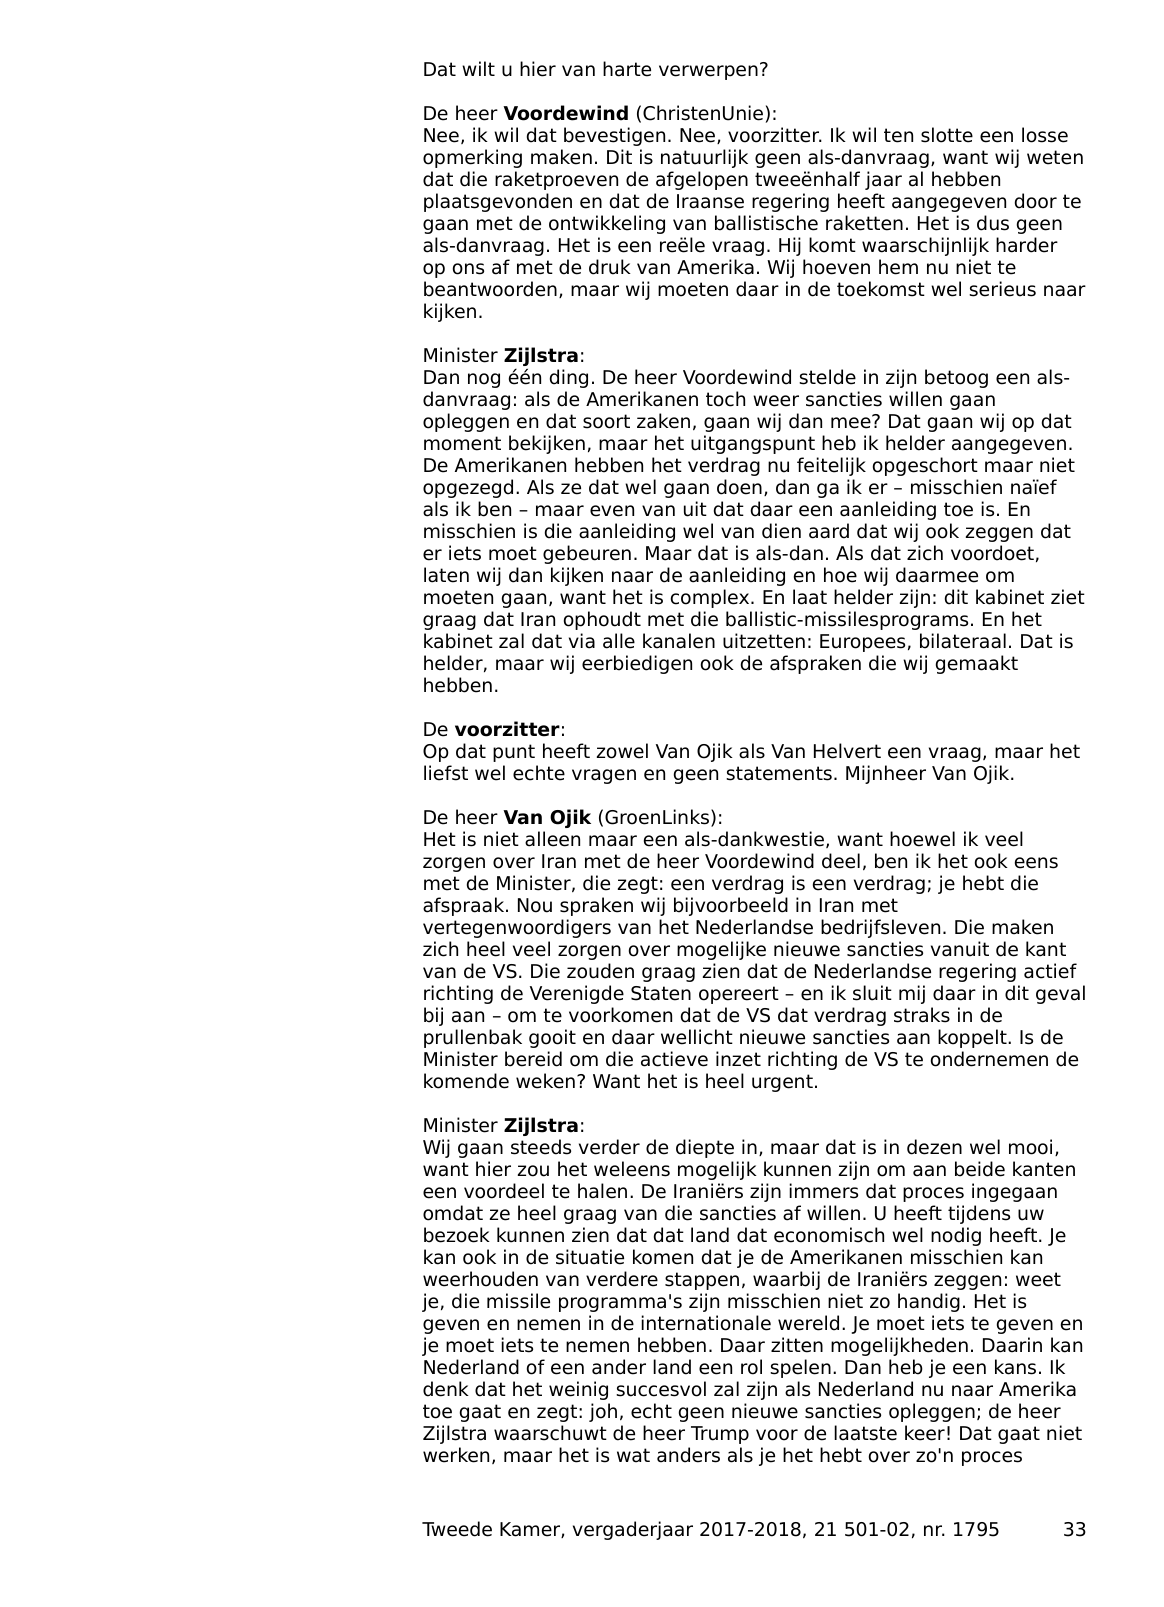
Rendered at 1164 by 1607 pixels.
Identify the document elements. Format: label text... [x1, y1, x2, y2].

text Dat wilt u hier van harte verwerpen? [422, 59, 1087, 81]
text Minister Zijlstra: [422, 1115, 1087, 1137]
text De heer Van Ojik (GroenLinks): [422, 807, 1087, 829]
text Op dat punt heeft zowel Van Ojik als Van Helvert een vraag, maar het liefst wel echte vragen en geen statements. Mijnheer Van Ojik. [422, 741, 1087, 785]
text Nee, ik wil dat bevestigen. Nee, voorzitter. Ik wil ten slotte een losse opmerking maken. Dit is natuurlijk geen als-danvraag, want wij weten dat die raketproeven de afgelopen tweeënhalf jaar al hebben plaatsgevonden en dat de Iraanse regering heeft aangegeven door te gaan met de ontwikkeling van ballistische raketten. Het is dus geen als-danvraag. Het is een reële vraag. Hij komt waarschijnlijk harder op ons af met de druk van Amerika. Wij hoeven hem nu niet te beantwoorden, maar wij moeten daar in de toekomst wel serieus naar kijken. [422, 125, 1087, 323]
text Het is niet alleen maar een als-dankwestie, want hoewel ik veel zorgen over Iran met de heer Voordewind deel, ben ik het ook eens met de Minister, die zegt: een verdrag is een verdrag; je hebt die afspraak. Nou spraken wij bijvoorbeeld in Iran met vertegenwoordigers van het Nederlandse bedrijfsleven. Die maken zich heel veel zorgen over mogelijke nieuwe sancties vanuit de kant van de VS. Die zouden graag zien dat de Nederlandse regering actief richting de Verenigde Staten opereert – en ik sluit mij daar in dit geval bij aan – om te voorkomen dat de VS dat verdrag straks in de prullenbak gooit en daar wellicht nieuwe sancties aan koppelt. Is de Minister bereid om die actieve inzet richting de VS te ondernemen de komende weken? Want het is heel urgent. [422, 829, 1087, 1093]
text Minister Zijlstra: [422, 345, 1087, 367]
text De voorzitter: [422, 719, 1087, 741]
text De heer Voordewind (ChristenUnie): [422, 103, 1087, 125]
text Dan nog één ding. De heer Voordewind stelde in zijn betoog een als-danvraag: als de Amerikanen toch weer sancties willen gaan opleggen en dat soort zaken, gaan wij dan mee? Dat gaan wij op dat moment bekijken, maar het uitgangspunt heb ik helder aangegeven. De Amerikanen hebben het verdrag nu feitelijk opgeschort maar niet opgezegd. Als ze dat wel gaan doen, dan ga ik er – misschien naïef als ik ben – maar even van uit dat daar een aanleiding toe is. En misschien is die aanleiding wel van dien aard dat wij ook zeggen dat er iets moet gebeuren. Maar dat is als-dan. Als dat zich voordoet, laten wij dan kijken naar de aanleiding en hoe wij daarmee om moeten gaan, want het is complex. En laat helder zijn: dit kabinet ziet graag dat Iran ophoudt met die ballistic-missilesprograms. En het kabinet zal dat via alle kanalen uitzetten: Europees, bilateraal. Dat is helder, maar wij eerbiedigen ook de afspraken die wij gemaakt hebben. [422, 367, 1087, 697]
text Wij gaan steeds verder de diepte in, maar dat is in dezen wel mooi, want hier zou het weleens mogelijk kunnen zijn om aan beide kanten een voordeel te halen. De Iraniërs zijn immers dat proces ingegaan omdat ze heel graag van die sancties af willen. U heeft tijdens uw bezoek kunnen zien dat dat land dat economisch wel nodig heeft. Je kan ook in de situatie komen dat je de Amerikanen misschien kan weerhouden van verdere stappen, waarbij de Iraniërs zeggen: weet je, die missile programma's zijn misschien niet zo handig. Het is geven en nemen in de internationale wereld. Je moet iets te geven en je moet iets te nemen hebben. Daar zitten mogelijkheden. Daarin kan Nederland of een ander land een rol spelen. Dan heb je een kans. Ik denk dat het weinig succesvol zal zijn als Nederland nu naar Amerika toe gaat en zegt: joh, echt geen nieuwe sancties opleggen; de heer Zijlstra waarschuwt de heer Trump voor de laatste keer! Dat gaat niet werken, maar het is wat anders als je het hebt over zo'n proces [422, 1137, 1087, 1467]
